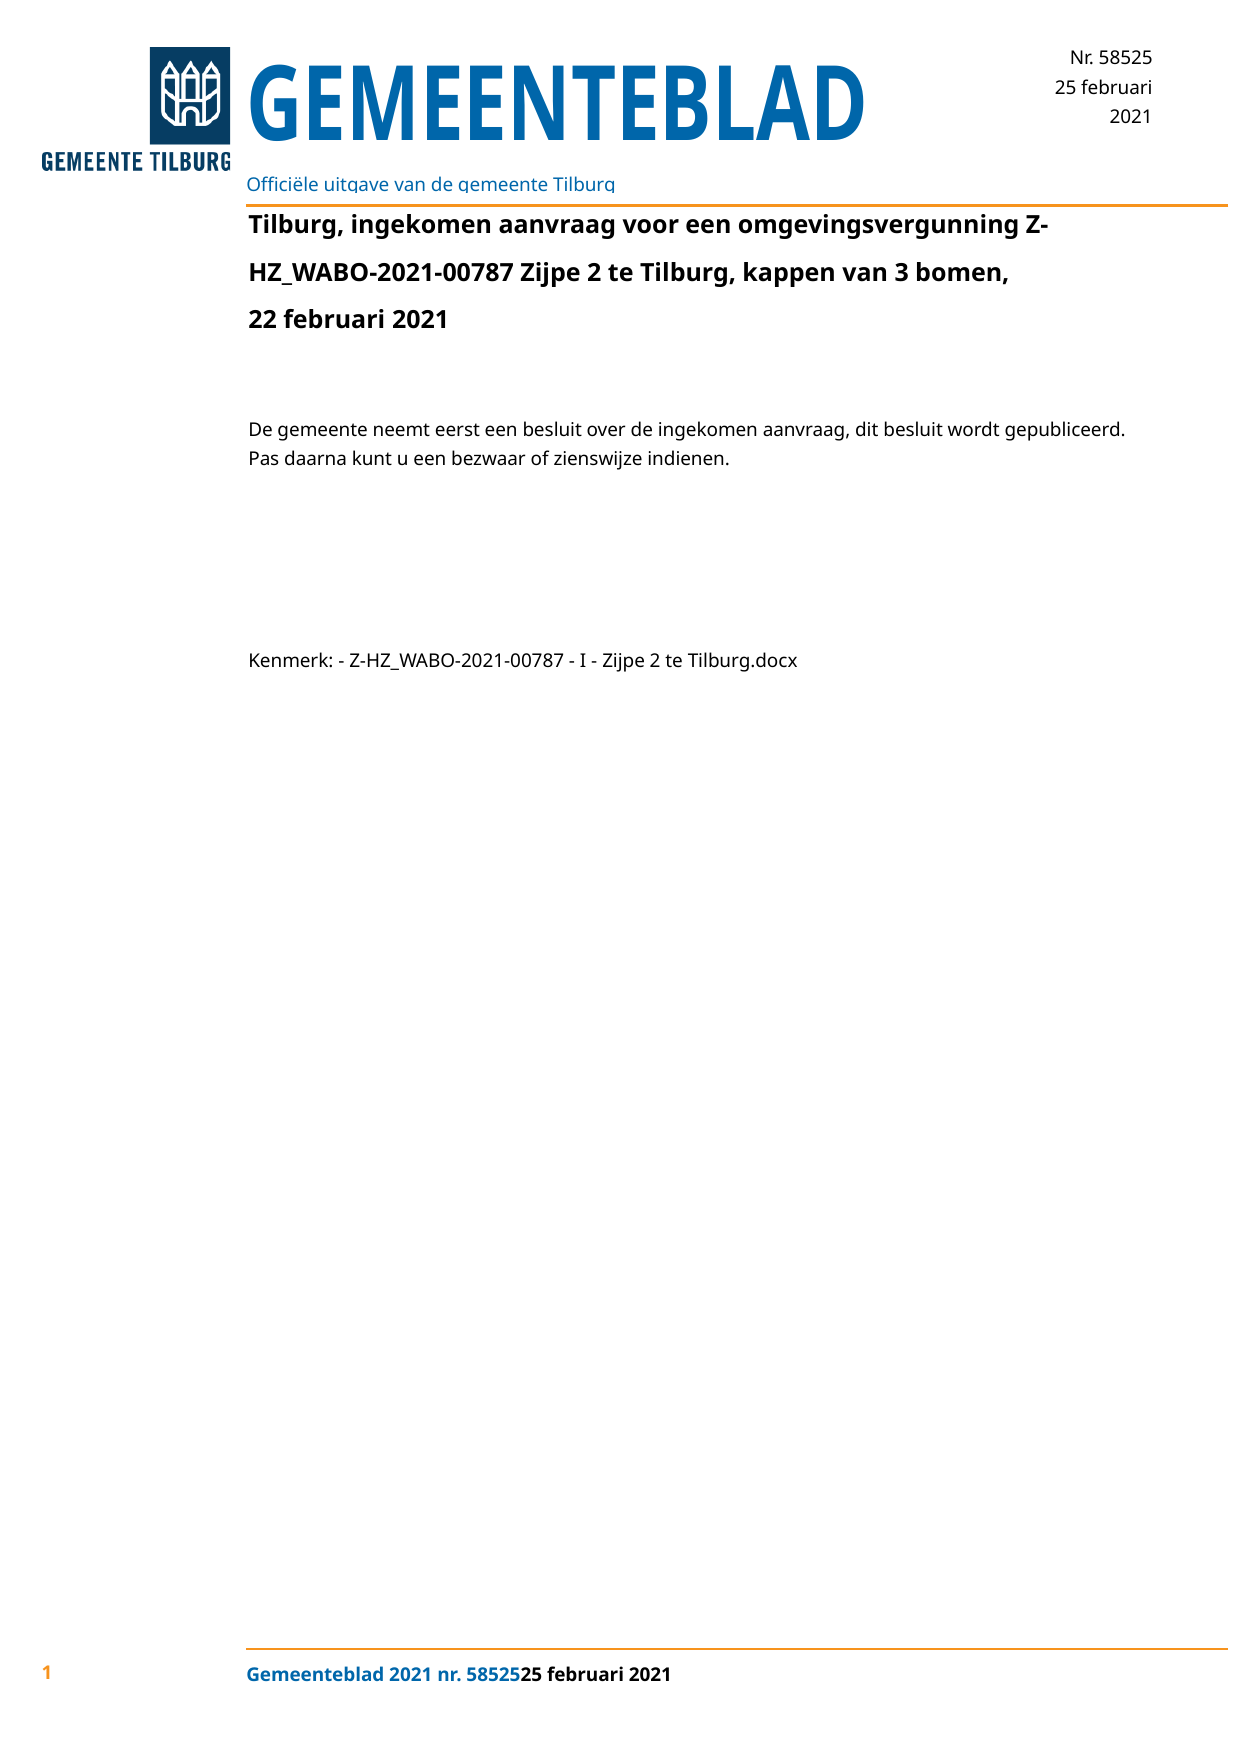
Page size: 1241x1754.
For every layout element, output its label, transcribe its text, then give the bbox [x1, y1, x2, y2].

text De gemeente neemt eerst een besluit over de ingekomen aanvraag, dit besluit wordt gepubliceerd. Pas daarna kunt u een bezwaar of zienswijze indienen. [248, 416, 1152, 471]
picture [41, 47, 231, 172]
text Tilburg, ingekomen aanvraag voor een omgevingsvergunning Z-HZ_WABO-2021-00787 Zijpe 2 te Tilburg, kappen van 3 bomen, 22 februari 2021 [248, 207, 1152, 336]
text Kenmerk: - Z-HZ_WABO-2021-00787 - I - Zijpe 2 te Tilburg.docx [248, 647, 1152, 673]
